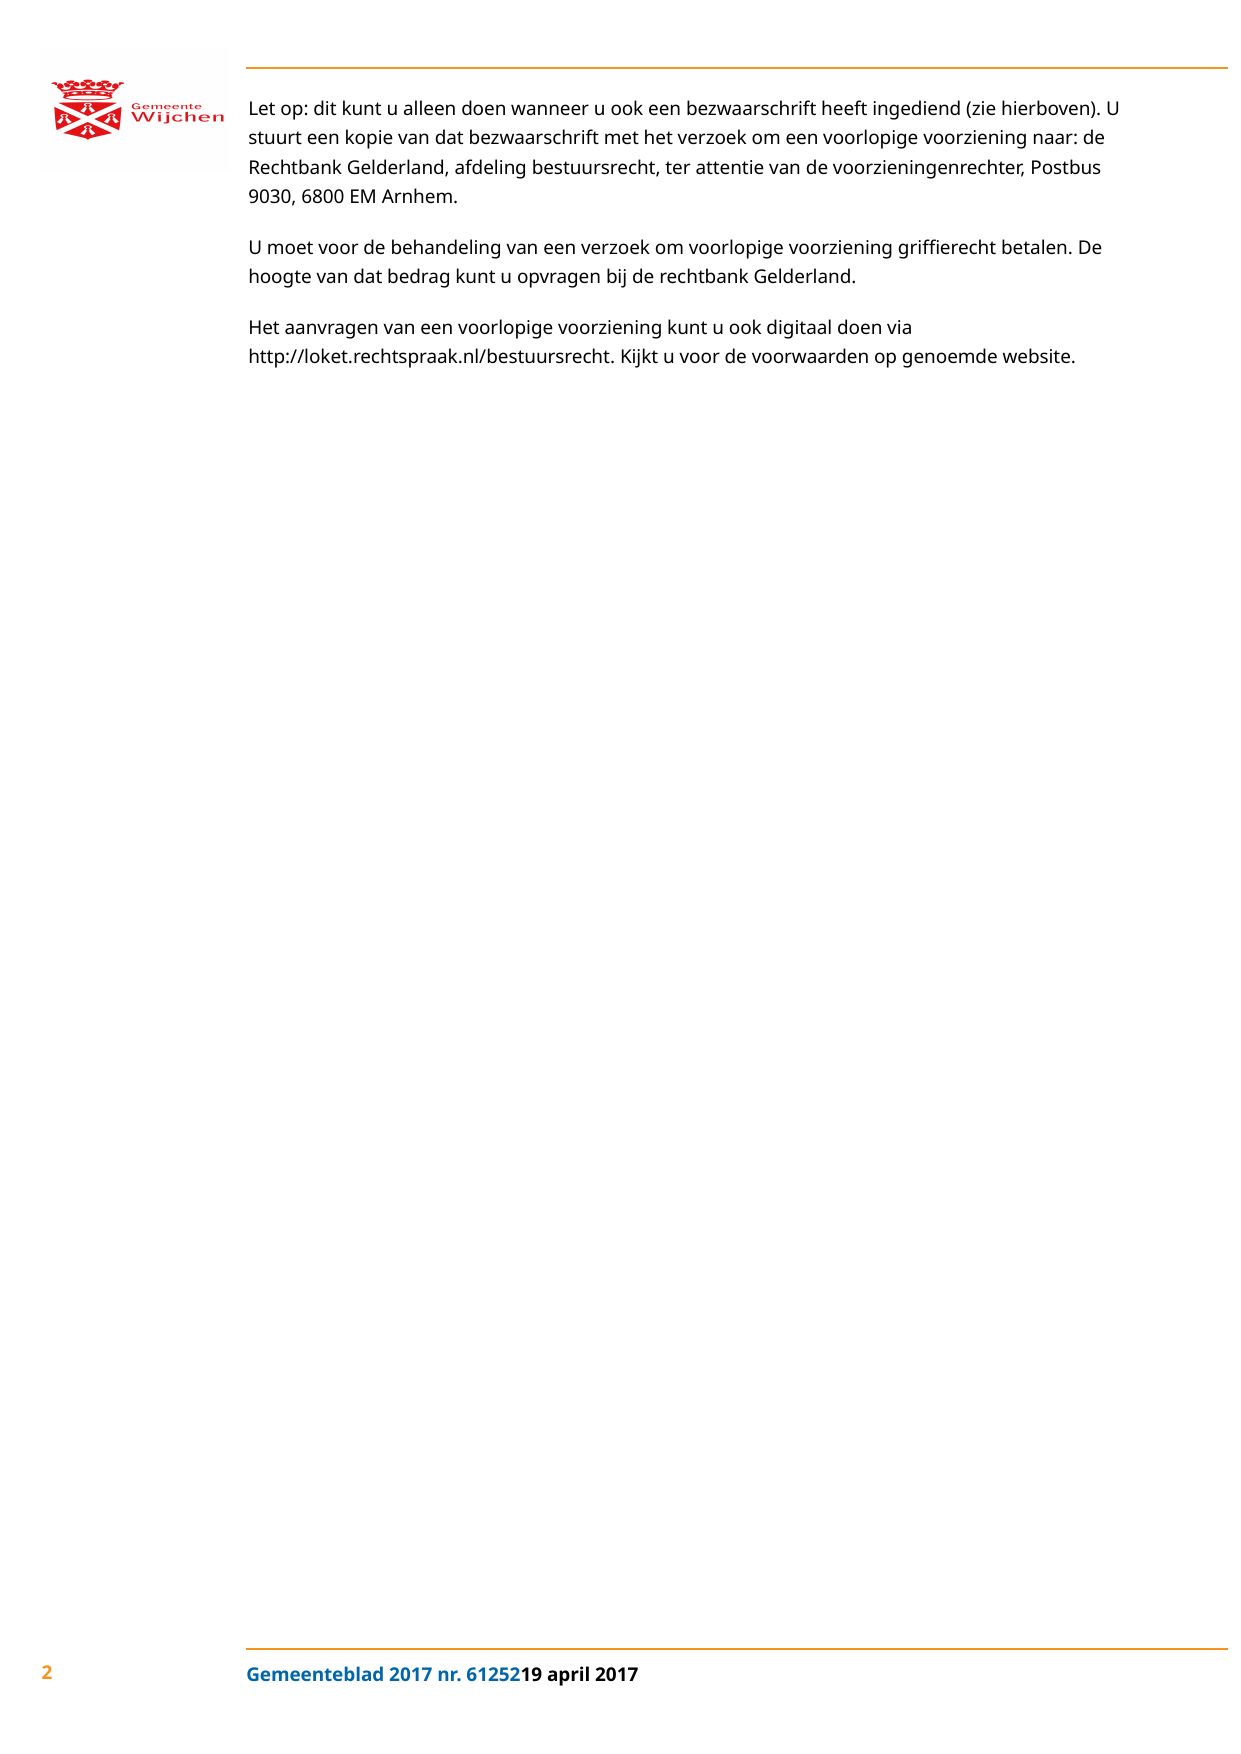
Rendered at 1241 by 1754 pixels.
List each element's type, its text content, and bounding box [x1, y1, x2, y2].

picture [41, 47, 231, 172]
text U moet voor de behandeling van een verzoek om voorlopige voorziening griffierecht betalen. De hoogte van dat bedrag kunt u opvragen bij de rechtbank Gelderland. [248, 234, 1152, 289]
text Let op: dit kunt u alleen doen wanneer u ook een bezwaarschrift heeft ingediend (zie hierboven). U stuurt een kopie van dat bezwaarschrift met het verzoek om een voorlopige voorziening naar: de Rechtbank Gelderland, afdeling bestuursrecht, ter attentie van de voorzieningenrechter, Postbus 9030, 6800 EM Arnhem. [248, 95, 1152, 209]
text Het aanvragen van een voorlopige voorziening kunt u ook digitaal doen via http://loket.rechtspraak.nl/bestuursrecht. Kijkt u voor de voorwaarden op genoemde website. [248, 314, 1152, 369]
